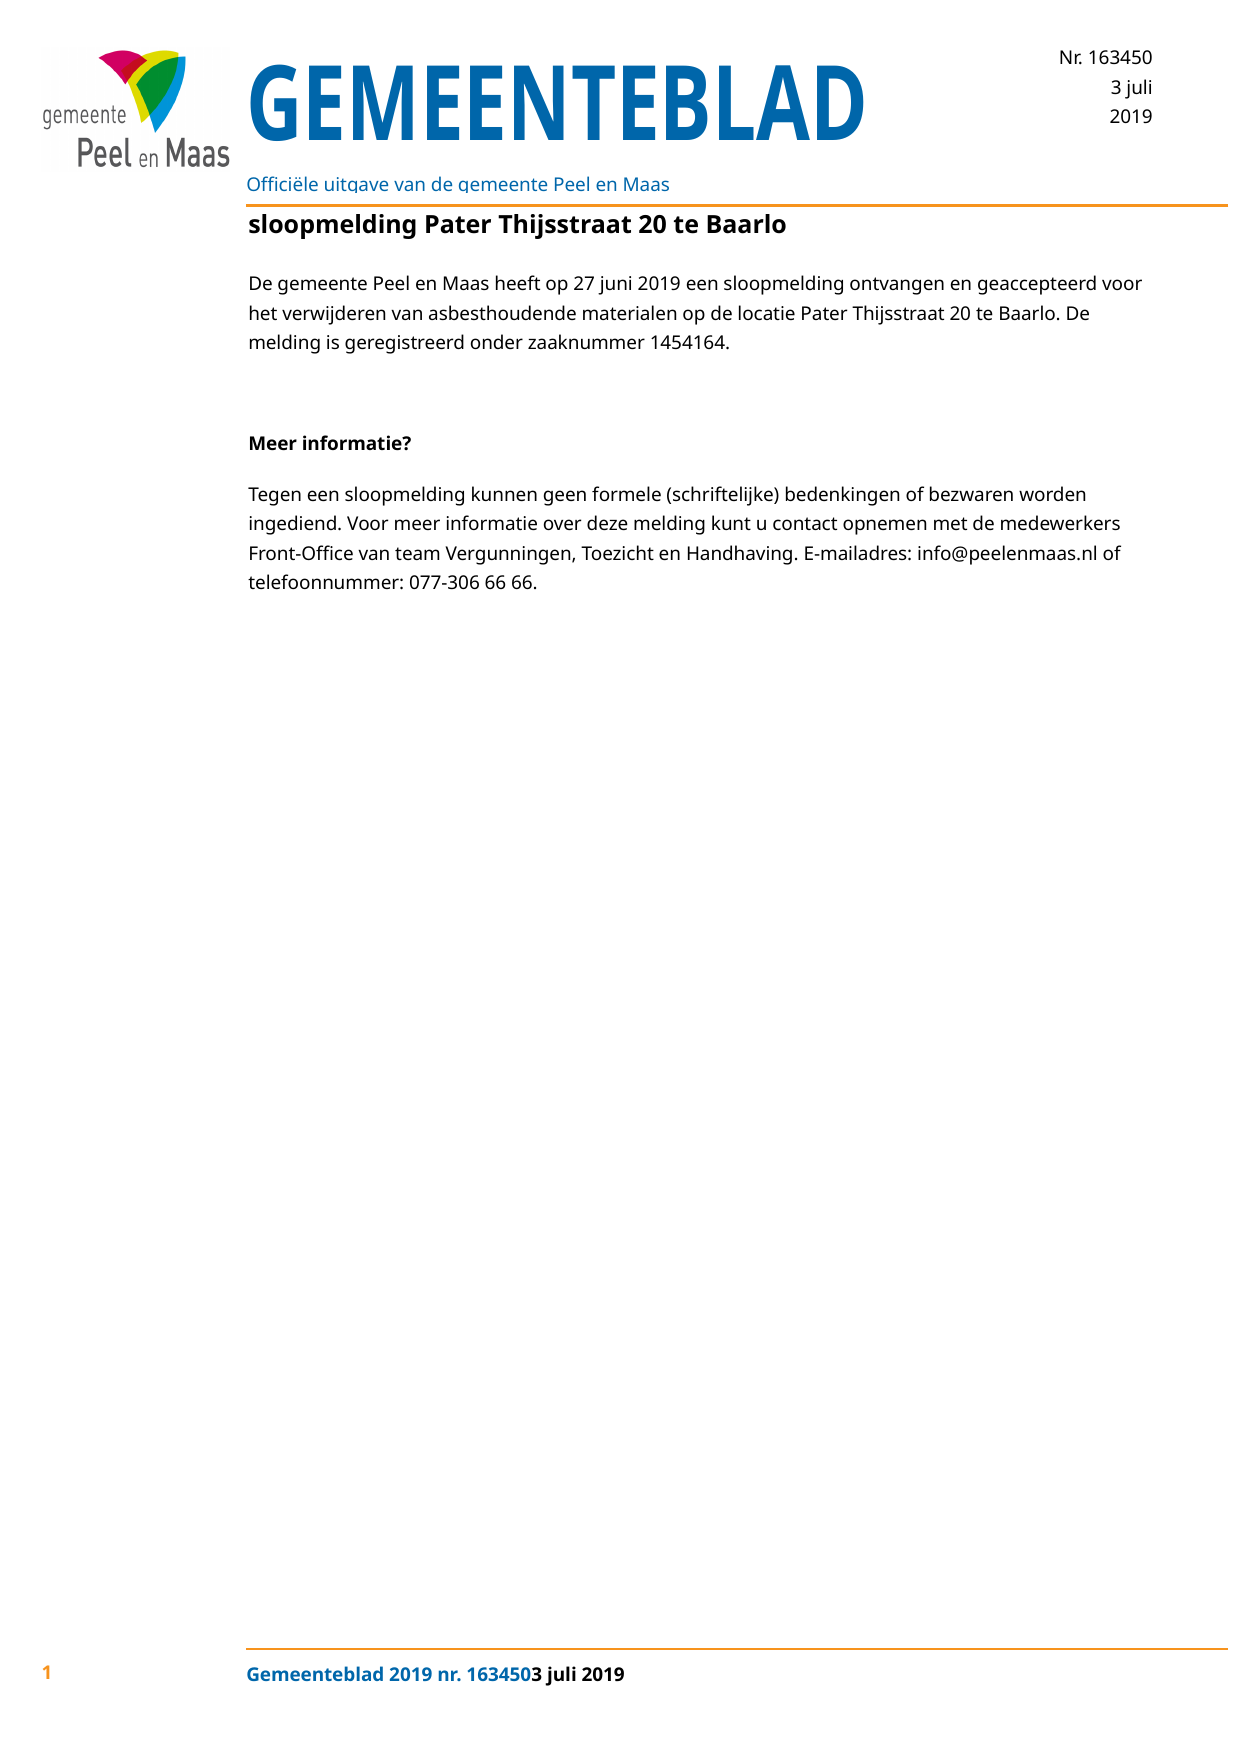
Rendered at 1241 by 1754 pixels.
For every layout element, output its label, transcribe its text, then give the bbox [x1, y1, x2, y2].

text Meer informatie? [248, 430, 1152, 456]
text De gemeente Peel en Maas heeft op 27 juni 2019 een sloopmelding ontvangen en geaccepteerd voor het verwijderen van asbesthoudende materialen op de locatie Pater Thijsstraat 20 te Baarlo. De melding is geregistreerd onder zaaknummer 1454164. [248, 270, 1152, 355]
text sloopmelding Pater Thijsstraat 20 te Baarlo [248, 207, 1152, 241]
picture [41, 47, 231, 172]
text Tegen een sloopmelding kunnen geen formele (schriftelijke) bedenkingen of bezwaren worden ingediend. Voor meer informatie over deze melding kunt u contact opnemen met de medewerkers Front-Office van team Vergunningen, Toezicht en Handhaving. E-mailadres: info@peelenmaas.nl of telefoonnummer: 077-306 66 66. [248, 481, 1152, 595]
